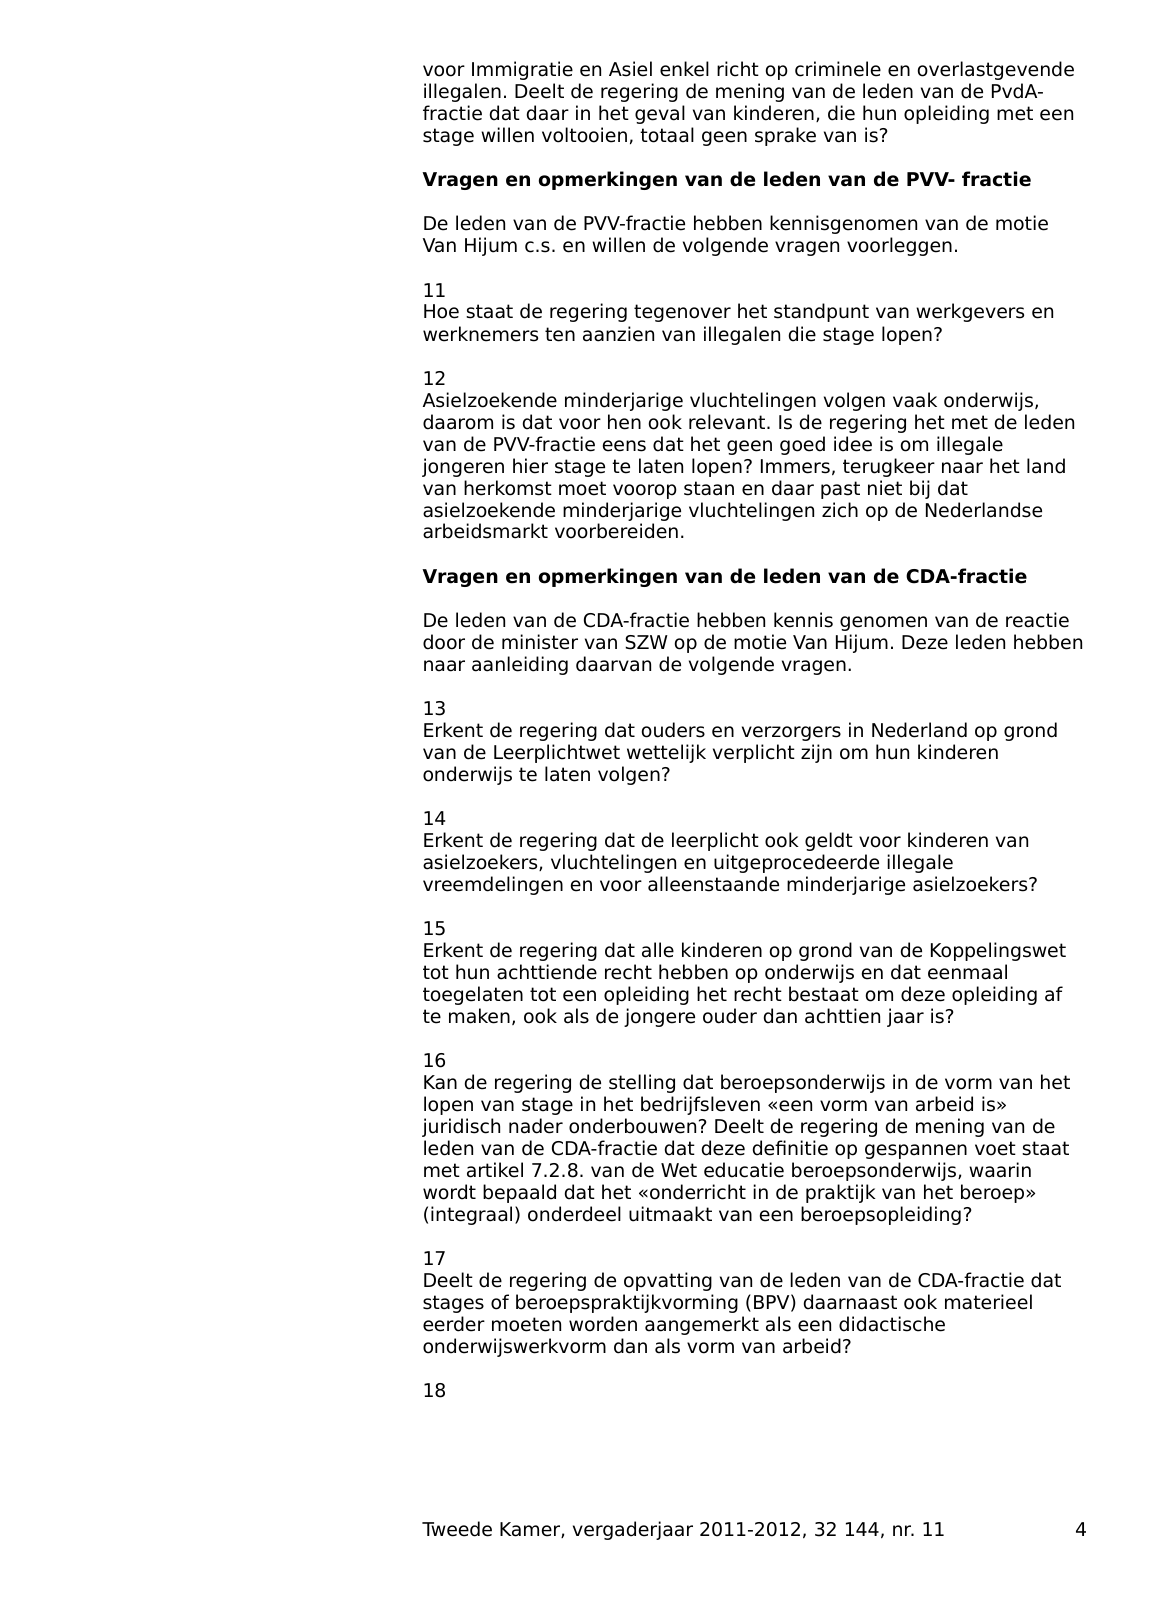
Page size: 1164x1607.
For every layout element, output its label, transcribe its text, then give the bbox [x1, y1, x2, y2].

text voor Immigratie en Asiel enkel richt op criminele en overlastgevende illegalen. Deelt de regering de mening van de leden van de PvdA-fractie dat daar in het geval van kinderen, die hun opleiding met een stage willen voltooien, totaal geen sprake van is? [422, 59, 1087, 147]
text 16 [422, 1050, 1087, 1072]
text 18 [422, 1380, 1087, 1402]
text Deelt de regering de opvatting van de leden van de CDA-fractie dat stages of beroepspraktijkvorming (BPV) daarnaast ook materieel eerder moeten worden aangemerkt als een didactische onderwijswerkvorm dan als vorm van arbeid? [422, 1270, 1087, 1358]
text 14 [422, 808, 1087, 830]
text Erkent de regering dat alle kinderen op grond van de Koppelingswet tot hun achttiende recht hebben op onderwijs en dat eenmaal toegelaten tot een opleiding het recht bestaat om deze opleiding af te maken, ook als de jongere ouder dan achttien jaar is? [422, 940, 1087, 1028]
text 15 [422, 918, 1087, 940]
text 11 [422, 279, 1087, 301]
text Hoe staat de regering tegenover het standpunt van werkgevers en werknemers ten aanzien van illegalen die stage lopen? [422, 301, 1087, 345]
text Kan de regering de stelling dat beroepsonderwijs in de vorm van het lopen van stage in het bedrijfsleven «een vorm van arbeid is» juridisch nader onderbouwen? Deelt de regering de mening van de leden van de CDA-fractie dat deze definitie op gespannen voet staat met artikel 7.2.8. van de Wet educatie beroepsonderwijs, waarin wordt bepaald dat het «onderricht in de praktijk van het beroep» (integraal) onderdeel uitmaakt van een beroepsopleiding? [422, 1072, 1087, 1226]
text 12 [422, 368, 1087, 389]
text De leden van de CDA-fractie hebben kennis genomen van de reactie door de minister van SZW op de motie Van Hijum. Deze leden hebben naar aanleiding daarvan de volgende vragen. [422, 610, 1087, 676]
text Asielzoekende minderjarige vluchtelingen volgen vaak onderwijs, daarom is dat voor hen ook relevant. Is de regering het met de leden van de PVV-fractie eens dat het geen goed idee is om illegale jongeren hier stage te laten lopen? Immers, terugkeer naar het land van herkomst moet voorop staan en daar past niet bij dat asielzoekende minderjarige vluchtelingen zich op de Nederlandse arbeidsmarkt voorbereiden. [422, 389, 1087, 543]
text 17 [422, 1248, 1087, 1270]
text 13 [422, 698, 1087, 720]
text Erkent de regering dat de leerplicht ook geldt voor kinderen van asielzoekers, vluchtelingen en uitgeprocedeerde illegale vreemdelingen en voor alleenstaande minderjarige asielzoekers? [422, 830, 1087, 896]
subtitle Vragen en opmerkingen van de leden van de PVV- fractie [422, 169, 1087, 191]
text Erkent de regering dat ouders en verzorgers in Nederland op grond van de Leerplichtwet wettelijk verplicht zijn om hun kinderen onderwijs te laten volgen? [422, 720, 1087, 786]
text De leden van de PVV-fractie hebben kennisgenomen van de motie Van Hijum c.s. en willen de volgende vragen voorleggen. [422, 213, 1087, 257]
subtitle Vragen en opmerkingen van de leden van de CDA-fractie [422, 566, 1087, 588]
